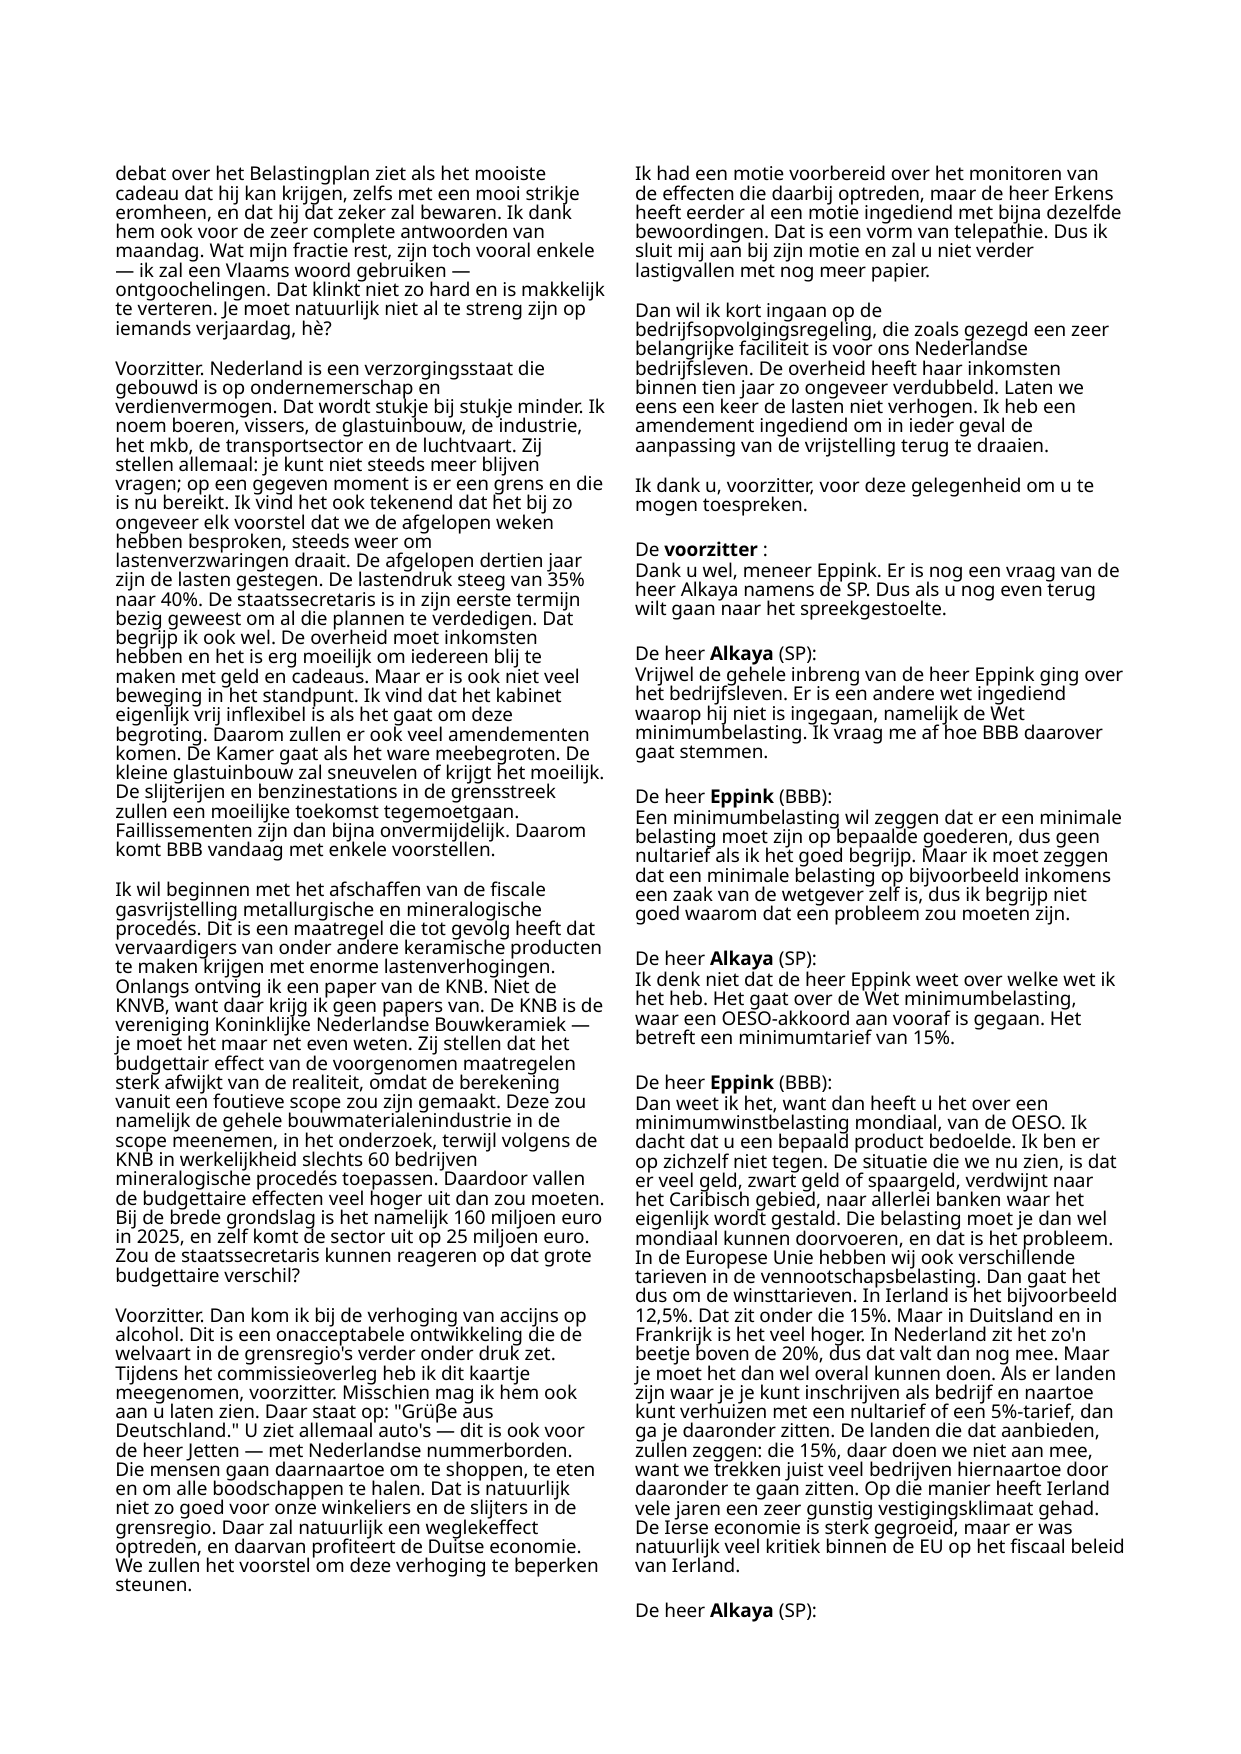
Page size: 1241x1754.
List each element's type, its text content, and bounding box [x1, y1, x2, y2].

text De voorzitter : [635, 536, 1125, 562]
text Ik dank u, voorzitter, voor deze gelegenheid om u te mogen toespreken. [635, 477, 1125, 515]
text De heer Alkaya (SP): [635, 640, 1125, 666]
text Dan wil ik kort ingaan op de bedrijfsopvolgingsregeling, die zoals gezegd een zeer belangrijke faciliteit is voor ons Nederlandse bedrijfsleven. De overheid heeft haar inkomsten binnen tien jaar zo ongeveer verdubbeld. Laten we eens een keer de lasten niet verhogen. Ik heb een amendement ingediend om in ieder geval de aanpassing van de vrijstelling terug te draaien. [635, 302, 1125, 456]
text Ik had een motie voorbereid over het monitoren van de effecten die daarbij optreden, maar de heer Erkens heeft eerder al een motie ingediend met bijna dezelfde bewoordingen. Dat is een vorm van telepathie. Dus ik sluit mij aan bij zijn motie en zal u niet verder lastigvallen met nog meer papier. [635, 165, 1125, 281]
text debat over het Belastingplan ziet als het mooiste cadeau dat hij kan krijgen, zelfs met een mooi strikje eromheen, en dat hij dat zeker zal bewaren. Ik dank hem ook voor de zeer complete antwoorden van maandag. Wat mijn fractie rest, zijn toch vooral enkele — ik zal een Vlaams woord gebruiken — ontgoochelingen. Dat klinkt niet zo hard en is makkelijk te verteren. Je moet natuurlijk niet al te streng zijn op iemands verjaardag, hè? [115, 165, 605, 339]
text Dan weet ik het, want dan heeft u het over een minimumwinstbelasting mondiaal, van de OESO. Ik dacht dat u een bepaald product bedoelde. Ik ben er op zichzelf niet tegen. De situatie die we nu zien, is dat er veel geld, zwart geld of spaargeld, verdwijnt naar het Caribisch gebied, naar allerlei banken waar het eigenlijk wordt gestald. Die belasting moet je dan wel mondiaal kunnen doorvoeren, en dat is het probleem. In de Europese Unie hebben wij ook verschillende tarieven in de vennootschapsbelasting. Dan gaat het dus om de winsttarieven. In Ierland is het bijvoorbeeld 12,5%. Dat zit onder die 15%. Maar in Duitsland en in Frankrijk is het veel hoger. In Nederland zit het zo'n beetje boven de 20%, dus dat valt dan nog mee. Maar je moet het dan wel overal kunnen doen. Als er landen zijn waar je je kunt inschrijven als bedrijf en naartoe kunt verhuizen met een nultarief of een 5%-tarief, dan ga je daaronder zitten. De landen die dat aanbieden, zullen zeggen: die 15%, daar doen we niet aan mee, want we trekken juist veel bedrijven hiernaartoe door daaronder te gaan zitten. Op die manier heeft Ierland vele jaren een zeer gunstig vestigingsklimaat gehad. De Ierse economie is sterk gegroeid, maar er was natuurlijk veel kritiek binnen de EU op het fiscaal beleid van Ierland. [635, 1095, 1125, 1577]
text Ik wil beginnen met het afschaffen van de fiscale gasvrijstelling metallurgische en mineralogische procedés. Dit is een maatregel die tot gevolg heeft dat vervaardigers van onder andere keramische producten te maken krijgen met enorme lastenverhogingen. Onlangs ontving ik een paper van de KNB. Niet de KNVB, want daar krijg ik geen papers van. De KNB is de vereniging Koninklijke Nederlandse Bouwkeramiek — je moet het maar net even weten. Zij stellen dat het budgettair effect van de voorgenomen maatregelen sterk afwijkt van de realiteit, omdat de berekening vanuit een foutieve scope zou zijn gemaakt. Deze zou namelijk de gehele bouwmaterialenindustrie in de scope meenemen, in het onderzoek, terwijl volgens de KNB in werkelijkheid slechts 60 bedrijven mineralogische procedés toepassen. Daardoor vallen de budgettaire effecten veel hoger uit dan zou moeten. Bij de brede grondslag is het namelijk 160 miljoen euro in 2025, en zelf komt de sector uit op 25 miljoen euro. Zou de staatssecretaris kunnen reageren op dat grote budgettaire verschil? [115, 881, 605, 1286]
text Een minimumbelasting wil zeggen dat er een minimale belasting moet zijn op bepaalde goederen, dus geen nultarief als ik het goed begrijp. Maar ik moet zeggen dat een minimale belasting op bijvoorbeeld inkomens een zaak van de wetgever zelf is, dus ik begrijp niet goed waarom dat een probleem zou moeten zijn. [635, 809, 1125, 924]
text Voorzitter. Dan kom ik bij de verhoging van accijns op alcohol. Dit is een onacceptabele ontwikkeling die de welvaart in de grensregio's verder onder druk zet. Tijdens het commissieoverleg heb ik dit kaartje meegenomen, voorzitter. Misschien mag ik hem ook aan u laten zien. Daar staat op: "Grüβe aus Deutschland." U ziet allemaal auto's — dit is ook voor de heer Jetten — met Nederlandse nummerborden. Die mensen gaan daarnaartoe om te shoppen, te eten en om alle boodschappen te halen. Dat is natuurlijk niet zo goed voor onze winkeliers en de slijters in de grensregio. Daar zal natuurlijk een weglekeffect optreden, en daarvan profiteert de Duitse economie. We zullen het voorstel om deze verhoging te beperken steunen. [115, 1307, 605, 1596]
text Vrijwel de gehele inbreng van de heer Eppink ging over het bedrijfsleven. Er is een andere wet ingediend waarop hij niet is ingegaan, namelijk de Wet minimumbelasting. Ik vraag me af hoe BBB daarover gaat stemmen. [635, 666, 1125, 762]
text Ik denk niet dat de heer Eppink weet over welke wet ik het heb. Het gaat over de Wet minimumbelasting, waar een OESO-akkoord aan vooraf is gegaan. Het betreft een minimumtarief van 15%. [635, 971, 1125, 1048]
text De heer Eppink (BBB): [635, 1069, 1125, 1095]
text Dank u wel, meneer Eppink. Er is nog een vraag van de heer Alkaya namens de SP. Dus als u nog even terug wilt gaan naar het spreekgestoelte. [635, 562, 1125, 619]
text De heer Alkaya (SP): [635, 945, 1125, 971]
text De heer Alkaya (SP): [635, 1597, 1125, 1623]
text Voorzitter. Nederland is een verzorgingsstaat die gebouwd is op ondernemerschap en verdienvermogen. Dat wordt stukje bij stukje minder. Ik noem boeren, vissers, de glastuinbouw, de industrie, het mkb, de transportsector en de luchtvaart. Zij stellen allemaal: je kunt niet steeds meer blijven vragen; op een gegeven moment is er een grens en die is nu bereikt. Ik vind het ook tekenend dat het bij zo ongeveer elk voorstel dat we de afgelopen weken hebben besproken, steeds weer om lastenverzwaringen draait. De afgelopen dertien jaar zijn de lasten gestegen. De lastendruk steeg van 35% naar 40%. De staatssecretaris is in zijn eerste termijn bezig geweest om al die plannen te verdedigen. Dat begrijp ik ook wel. De overheid moet inkomsten hebben en het is erg moeilijk om iedereen blij te maken met geld en cadeaus. Maar er is ook niet veel beweging in het standpunt. Ik vind dat het kabinet eigenlijk vrij inflexibel is als het gaat om deze begroting. Daarom zullen er ook veel amendementen komen. De Kamer gaat als het ware meebegroten. De kleine glastuinbouw zal sneuvelen of krijgt het moeilijk. De slijterijen en benzinestations in de grensstreek zullen een moeilijke toekomst tegemoetgaan. Faillissementen zijn dan bijna onvermijdelijk. Daarom komt BBB vandaag met enkele voorstellen. [115, 359, 605, 861]
text De heer Eppink (BBB): [635, 783, 1125, 809]
